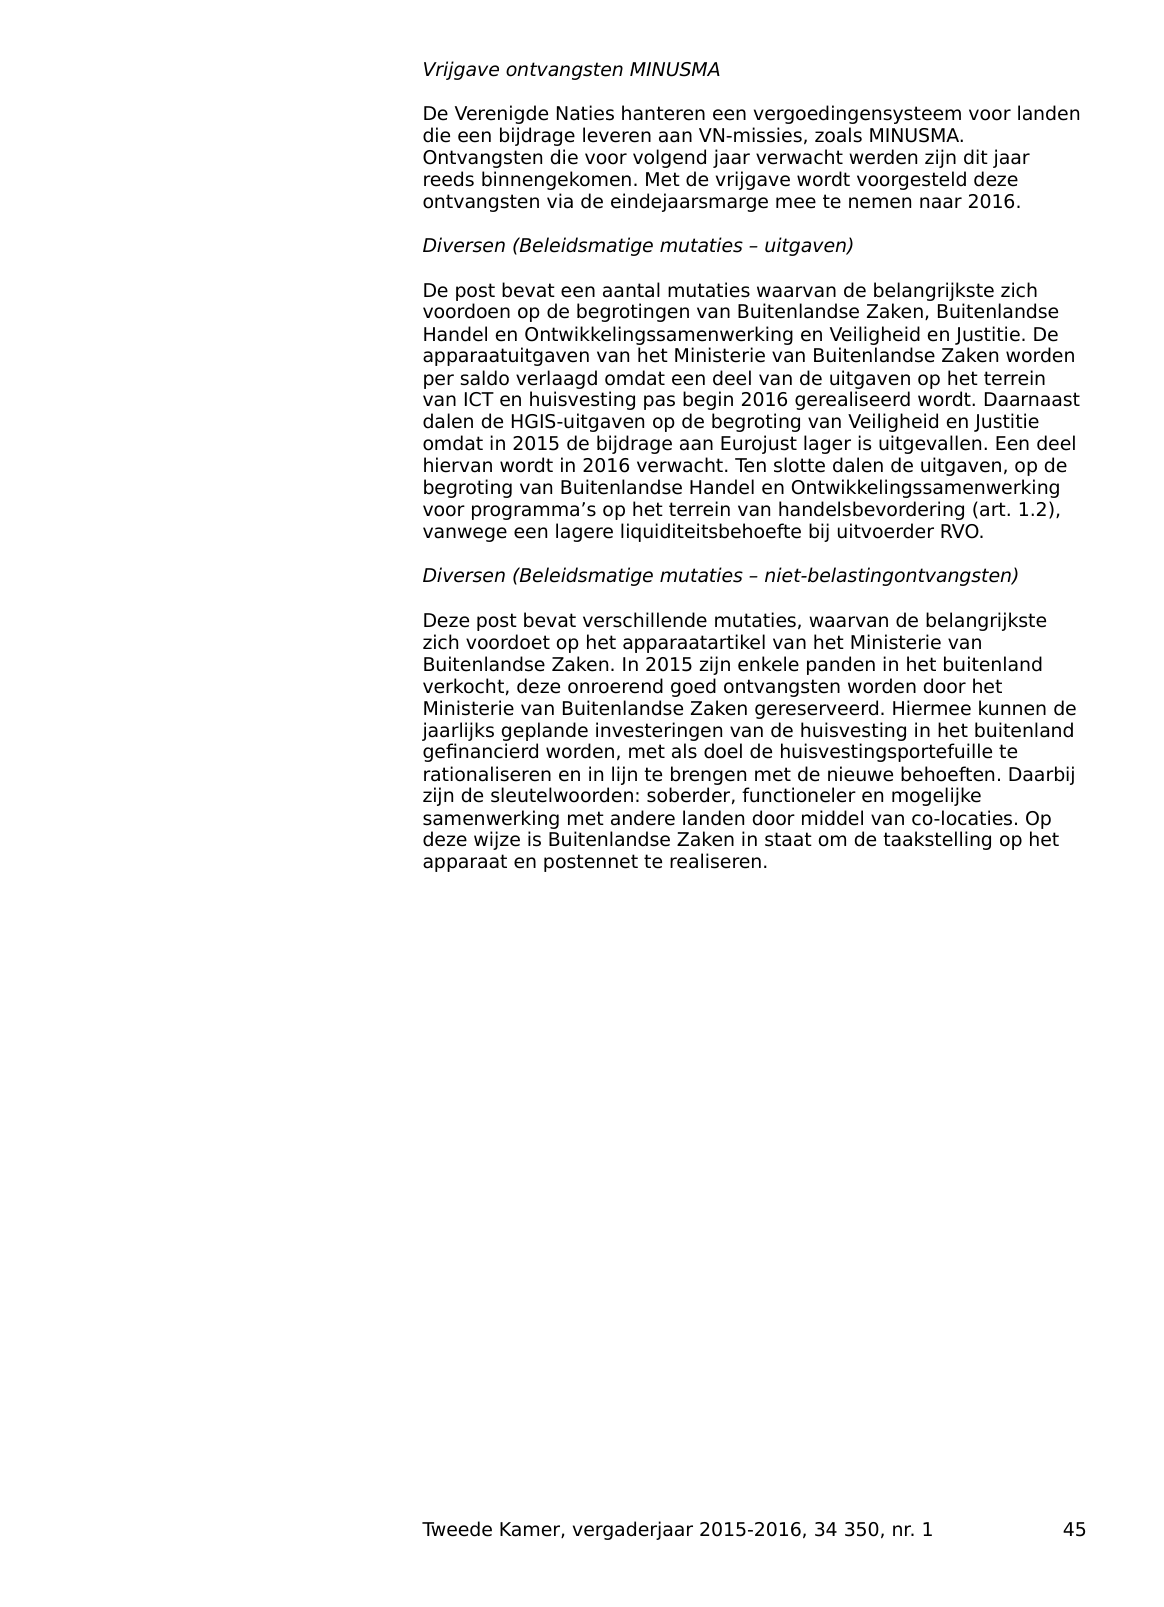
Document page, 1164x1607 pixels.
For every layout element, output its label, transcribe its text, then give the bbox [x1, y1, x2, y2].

subtitle Diversen (Beleidsmatige mutaties – uitgaven) [422, 235, 1087, 257]
subtitle Diversen (Beleidsmatige mutaties – niet-belastingontvangsten) [422, 565, 1087, 587]
text De post bevat een aantal mutaties waarvan de belangrijkste zich voordoen op de begrotingen van Buitenlandse Zaken, Buitenlandse Handel en Ontwikkelingssamenwerking en Veiligheid en Justitie. De apparaatuitgaven van het Ministerie van Buitenlandse Zaken worden per saldo verlaagd omdat een deel van de uitgaven op het terrein van ICT en huisvesting pas begin 2016 gerealiseerd wordt. Daarnaast dalen de HGIS-uitgaven op de begroting van Veiligheid en Justitie omdat in 2015 de bijdrage aan Eurojust lager is uitgevallen. Een deel hiervan wordt in 2016 verwacht. Ten slotte dalen de uitgaven, op de begroting van Buitenlandse Handel en Ontwikkelingssamenwerking voor programma’s op het terrein van handelsbevordering (art. 1.2), vanwege een lagere liquiditeitsbehoefte bij uitvoerder RVO. [422, 279, 1087, 543]
text De Verenigde Naties hanteren een vergoedingensysteem voor landen die een bijdrage leveren aan VN-missies, zoals MINUSMA. Ontvangsten die voor volgend jaar verwacht werden zijn dit jaar reeds binnengekomen. Met de vrijgave wordt voorgesteld deze ontvangsten via de eindejaarsmarge mee te nemen naar 2016. [422, 103, 1087, 213]
subtitle Vrijgave ontvangsten MINUSMA [422, 59, 1087, 81]
text Deze post bevat verschillende mutaties, waarvan de belangrijkste zich voordoet op het apparaatartikel van het Ministerie van Buitenlandse Zaken. In 2015 zijn enkele panden in het buitenland verkocht, deze onroerend goed ontvangsten worden door het Ministerie van Buitenlandse Zaken gereserveerd. Hiermee kunnen de jaarlijks geplande investeringen van de huisvesting in het buitenland gefinancierd worden, met als doel de huisvestingsportefuille te rationaliseren en in lijn te brengen met de nieuwe behoeften. Daarbij zijn de sleutelwoorden: soberder, functioneler en mogelijke samenwerking met andere landen door middel van co-locaties. Op deze wijze is Buitenlandse Zaken in staat om de taakstelling op het apparaat en postennet te realiseren. [422, 609, 1087, 873]
